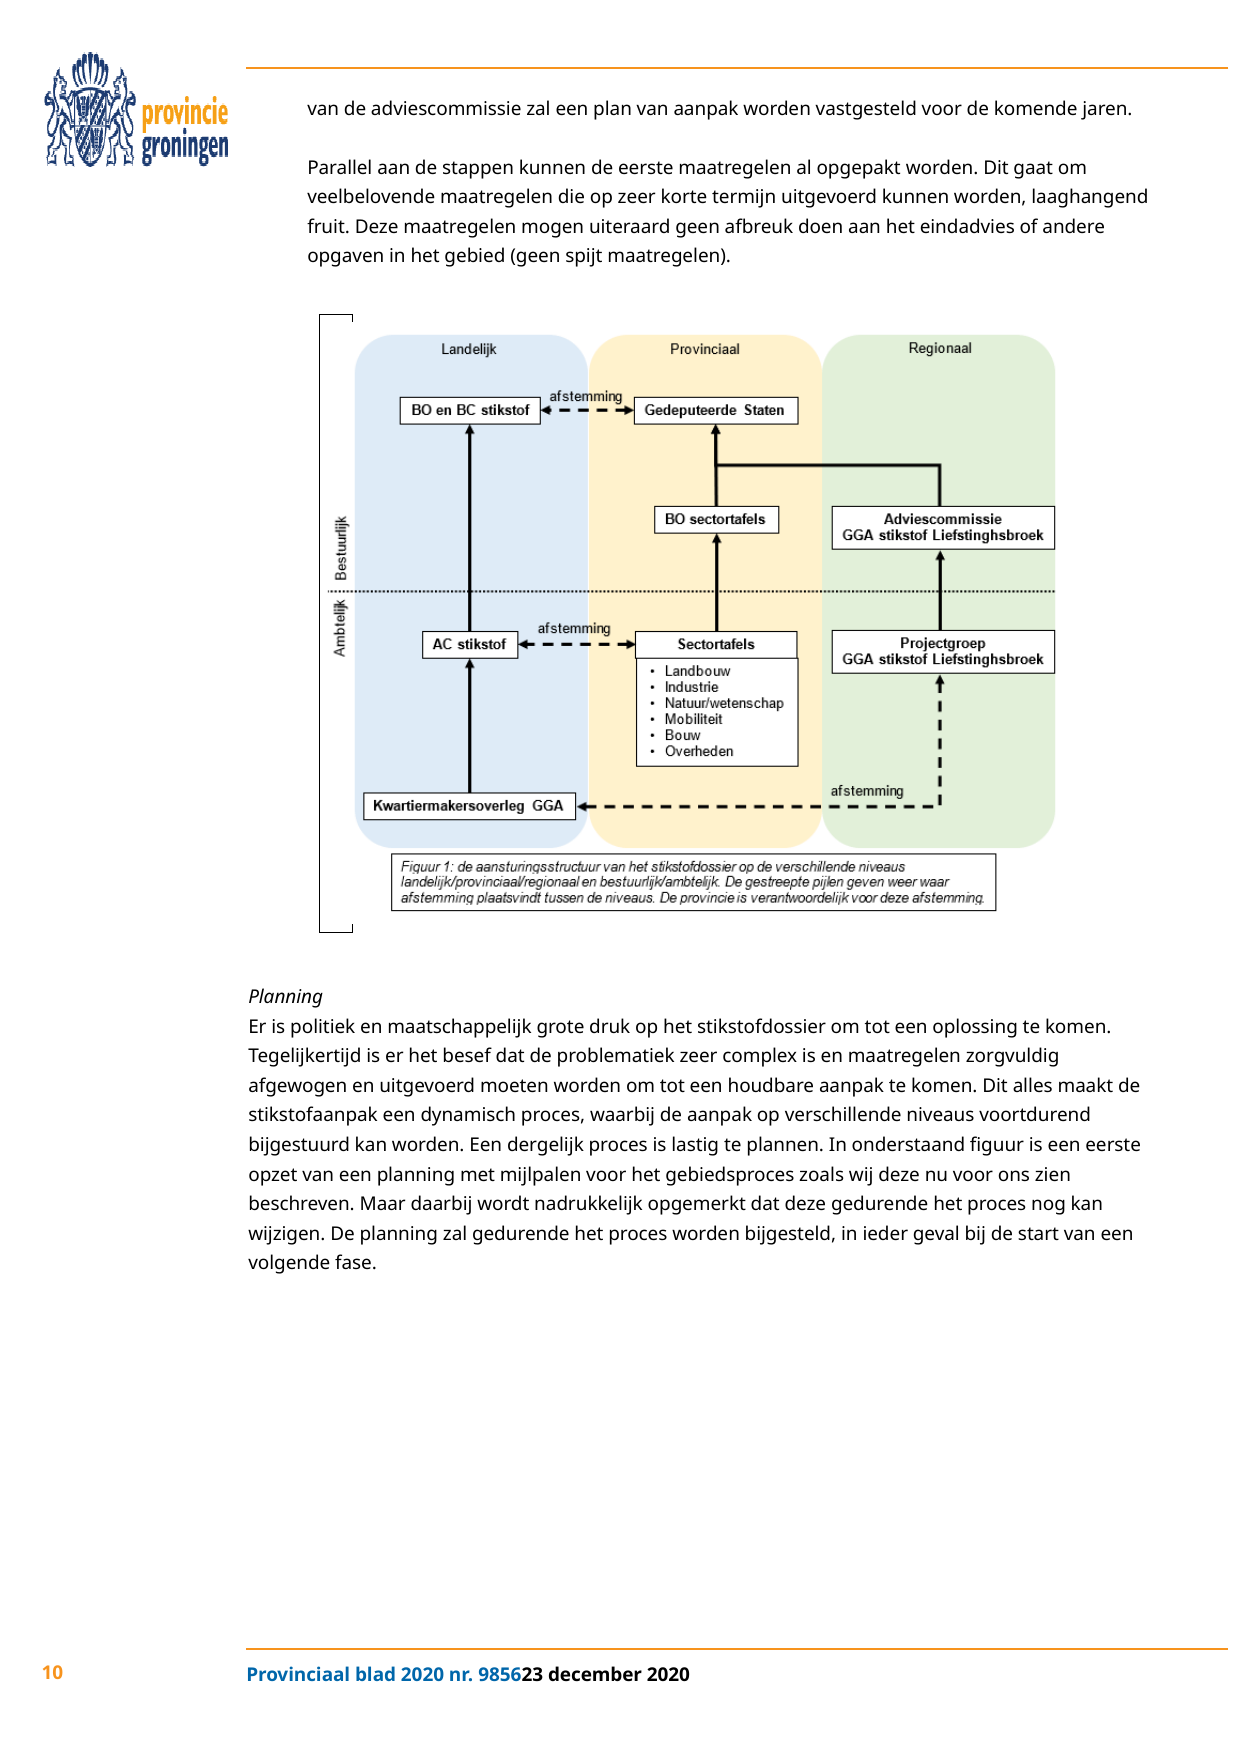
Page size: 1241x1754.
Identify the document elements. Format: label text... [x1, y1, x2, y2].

picture [41, 47, 231, 172]
text Er is politiek en maatschappelijk grote druk op het stikstofdossier om tot een oplossing te komen. Tegelijkertijd is er het besef dat de problematiek zeer complex is en maatregelen zorgvuldig afgewogen en uitgevoerd moeten worden om tot een houdbare aanpak te komen. Dit alles maakt de stikstofaanpak een dynamisch proces, waarbij de aanpak op verschillende niveaus voortdurend bijgestuurd kan worden. Een dergelijk proces is lastig te plannen. In onderstaand figuur is een eerste opzet van een planning met mijlpalen voor het gebiedsproces zoals wij deze nu voor ons zien beschreven. Maar daarbij wordt nadrukkelijk opgemerkt dat deze gedurende het proces nog kan wijzigen. De planning zal gedurende het proces worden bijgesteld, in ieder geval bij de start van een volgende fase. [248, 1013, 1152, 1275]
text Planning [248, 983, 1152, 1009]
list van de adviescommissie zal een plan van aanpak worden vastgesteld voor de komende jaren. [248, 95, 1152, 121]
picture [327, 322, 1067, 924]
list Parallel aan de stappen kunnen de eerste maatregelen al opgepakt worden. Dit gaat om veelbelovende maatregelen die op zeer korte termijn uitgevoerd kunnen worden, laaghangend fruit. Deze maatregelen mogen uiteraard geen afbreuk doen aan het eindadvies of andere opgaven in het gebied (geen spijt maatregelen). [248, 154, 1152, 268]
